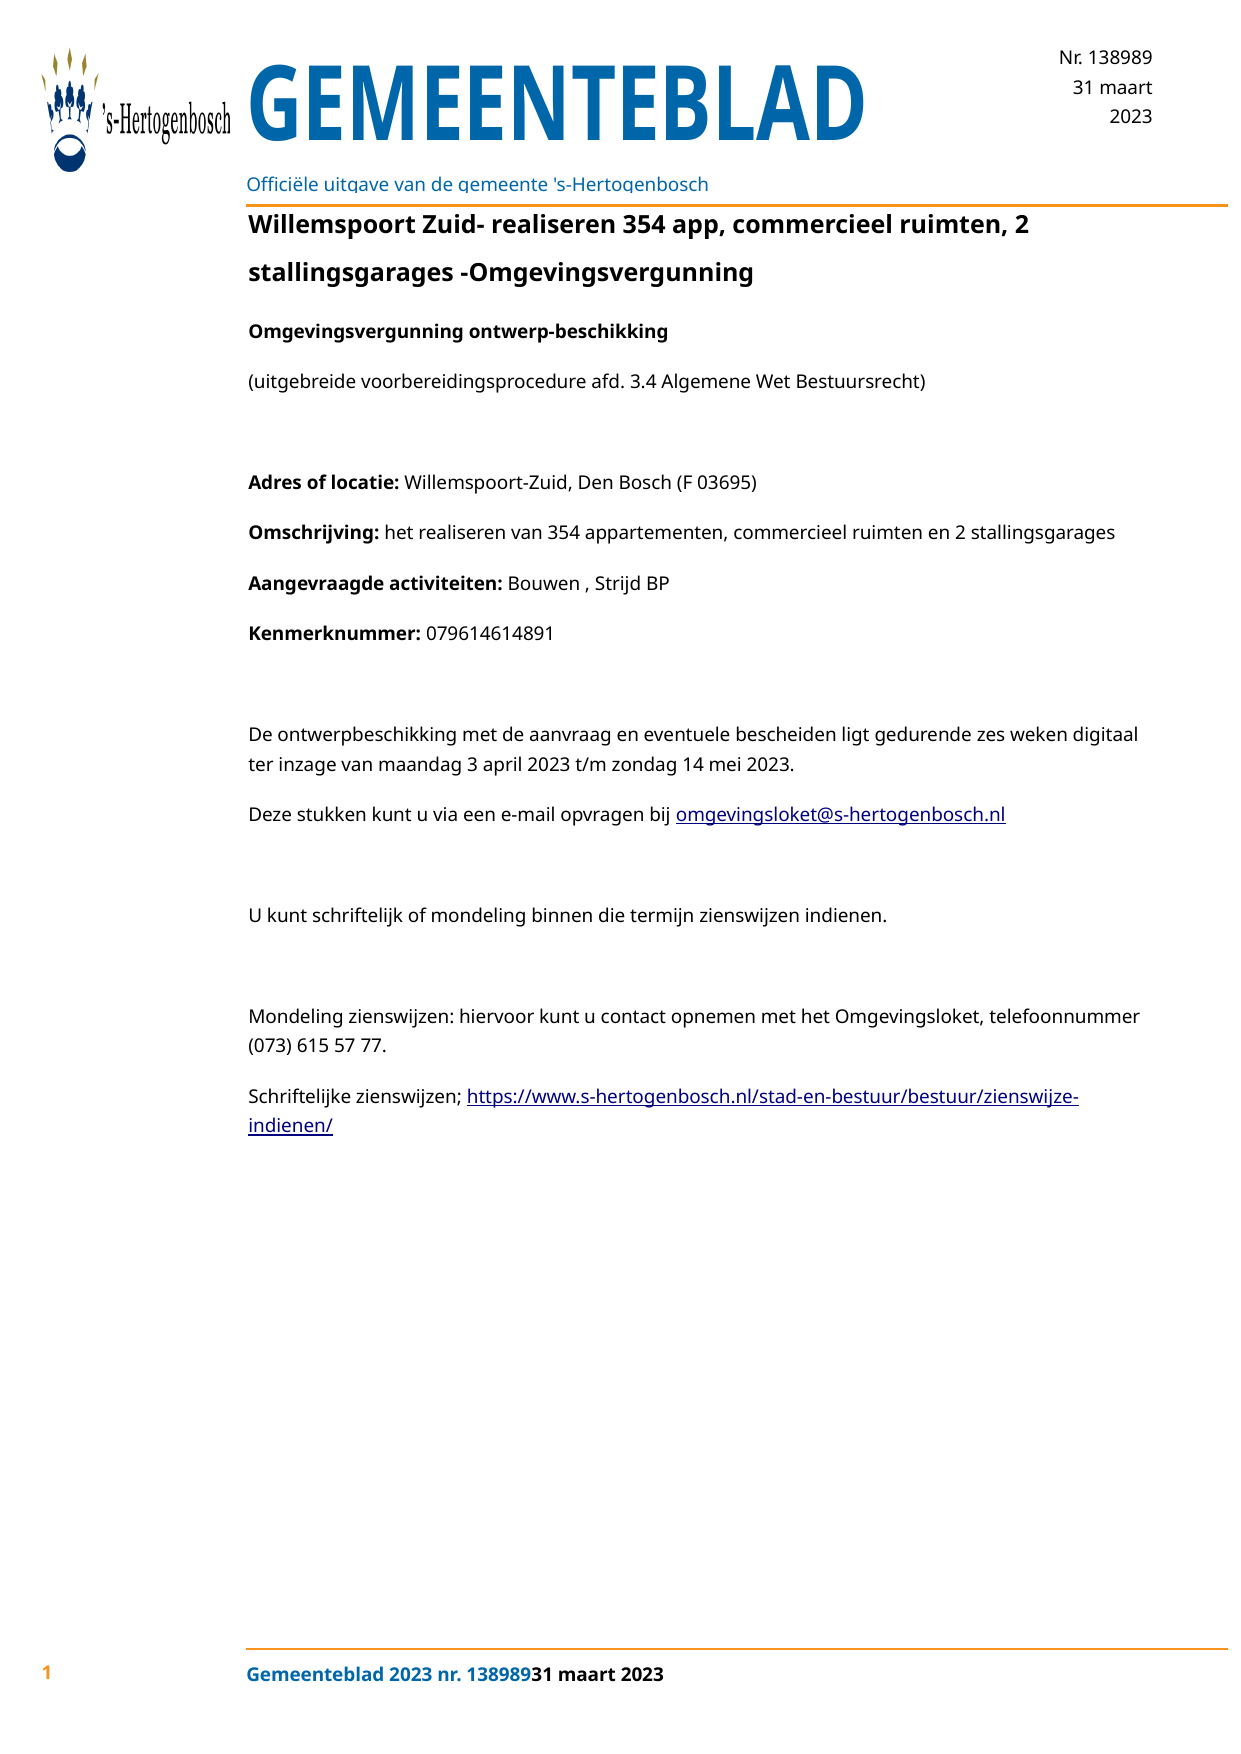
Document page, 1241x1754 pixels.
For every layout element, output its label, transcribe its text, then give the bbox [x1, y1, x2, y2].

text (uitgebreide voorbereidingsprocedure afd. 3.4 Algemene Wet Bestuursrecht) [248, 368, 1152, 394]
text Mondeling zienswijzen: hiervoor kunt u contact opnemen met het Omgevingsloket, telefoonnummer (073) 615 57 77. [248, 1003, 1152, 1058]
text De ontwerpbeschikking met de aanvraag en eventuele bescheiden ligt gedurende zes weken digitaal ter inzage van maandag 3 april 2023 t/m zondag 14 mei 2023. [248, 721, 1152, 777]
text Schriftelijke zienswijzen; https://www.s-hertogenbosch.nl/stad-en-bestuur/bestuur/zienswijze-indienen/ [248, 1083, 1152, 1138]
text U kunt schriftelijk of mondeling binnen die termijn zienswijzen indienen. [248, 902, 1152, 928]
text Omgevingsvergunning ontwerp-beschikking [248, 318, 1152, 344]
text Aangevraagde activiteiten: Bouwen , Strijd BP [248, 570, 1152, 596]
text Deze stukken kunt u via een e-mail opvragen bij omgevingsloket@s-hertogenbosch.nl [248, 801, 1152, 827]
text Kenmerknummer: 079614614891 [248, 620, 1152, 646]
picture [41, 47, 231, 172]
text Omschrijving: het realiseren van 354 appartementen, commercieel ruimten en 2 stallingsgarages [248, 519, 1152, 545]
text Willemspoort Zuid- realiseren 354 app, commercieel ruimten, 2 stallingsgarages -Omgevingsvergunning [248, 207, 1152, 288]
text Adres of locatie: Willemspoort-Zuid, Den Bosch (F 03695) [248, 469, 1152, 495]
